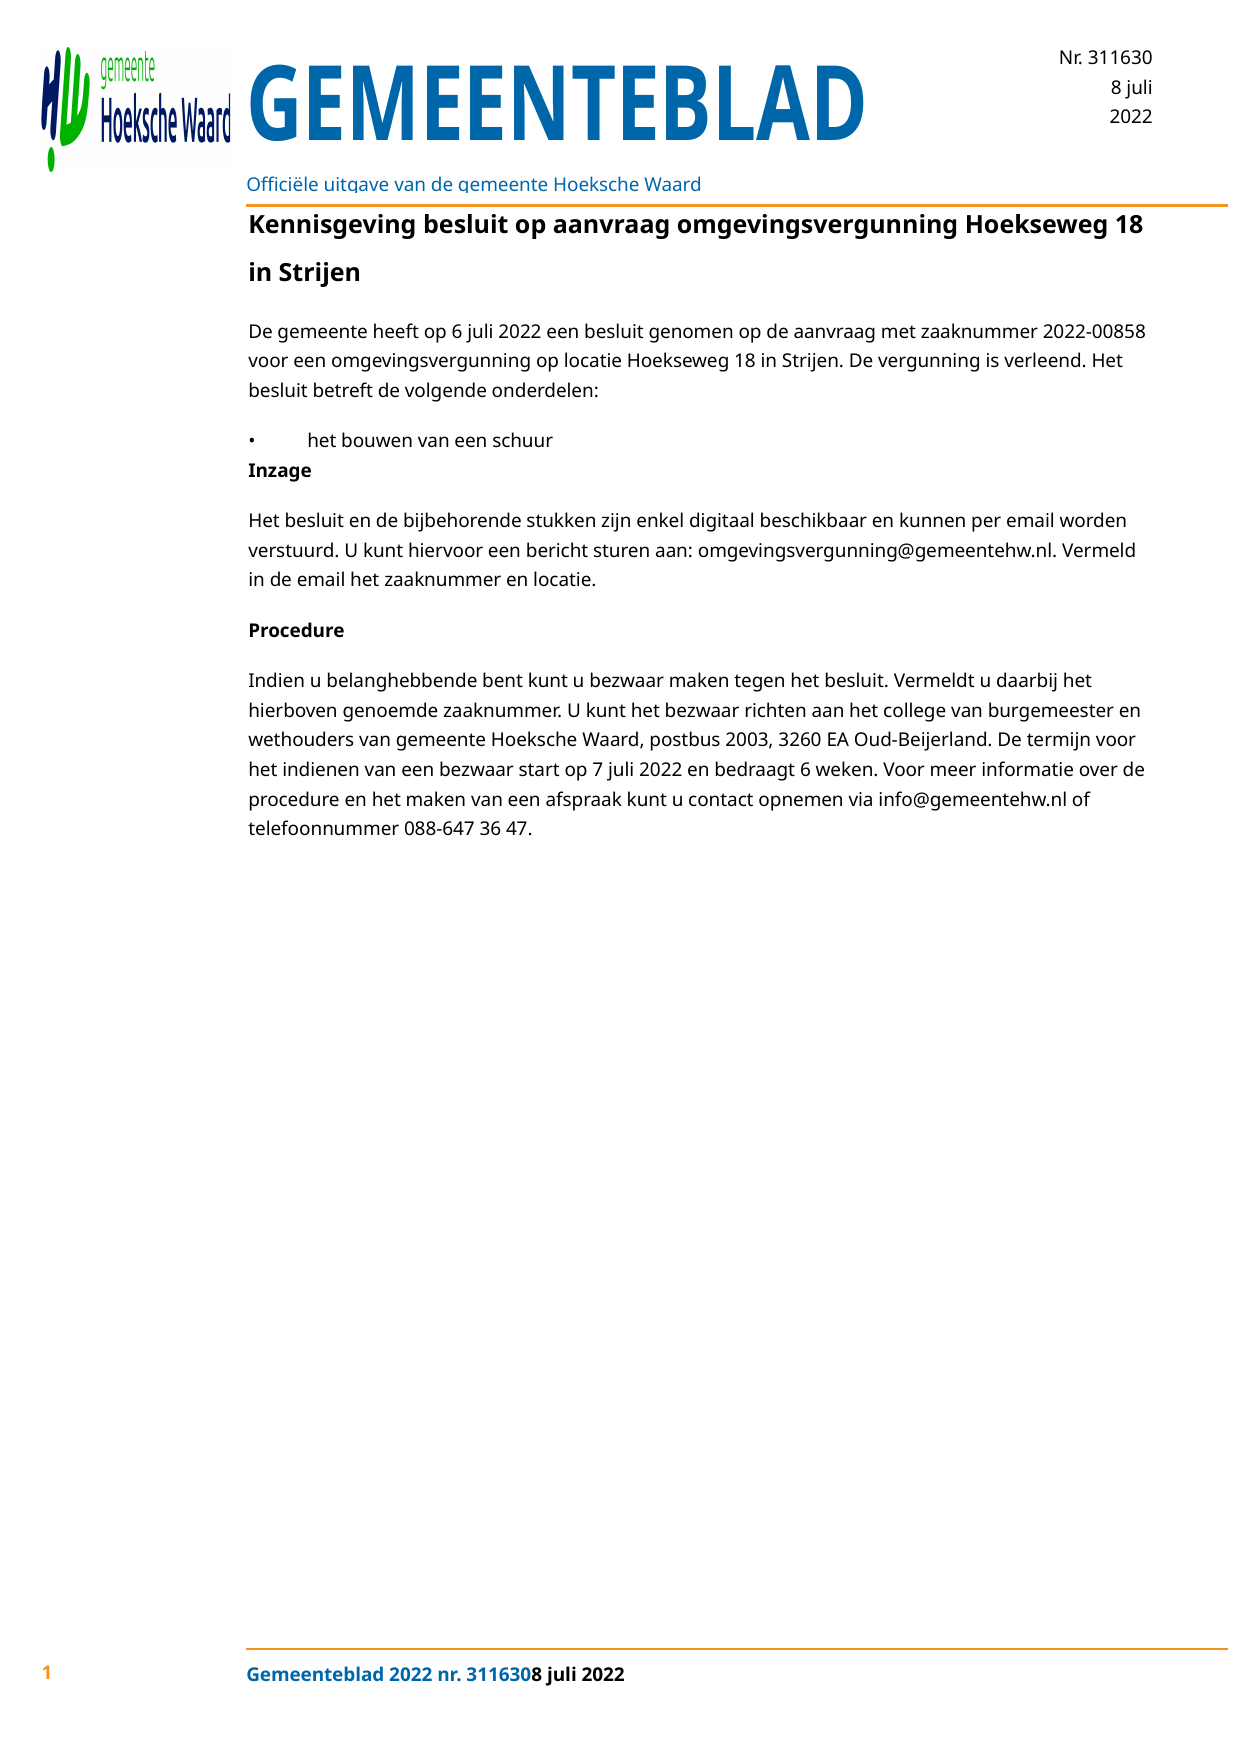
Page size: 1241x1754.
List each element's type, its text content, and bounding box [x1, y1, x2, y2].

text Indien u belanghebbende bent kunt u bezwaar maken tegen het besluit. Vermeldt u daarbij het hierboven genoemde zaaknummer. U kunt het bezwaar richten aan het college van burgemeester en wethouders van gemeente Hoeksche Waard, postbus 2003, 3260 EA Oud-Beijerland. De termijn voor het indienen van een bezwaar start op 7 juli 2022 en bedraagt 6 weken. Voor meer informatie over de procedure en het maken van een afspraak kunt u contact opnemen via info@gemeentehw.nl of telefoonnummer 088-647 36 47. [248, 667, 1152, 841]
text Kennisgeving besluit op aanvraag omgevingsvergunning Hoekseweg 18 in Strijen [248, 207, 1152, 288]
text Het besluit en de bijbehorende stukken zijn enkel digitaal beschikbaar en kunnen per email worden verstuurd. U kunt hiervoor een bericht sturen aan: omgevingsvergunning@gemeentehw.nl. Vermeld in de email het zaaknummer en locatie. [248, 507, 1152, 592]
text De gemeente heeft op 6 juli 2022 een besluit genomen op de aanvraag met zaaknummer 2022-00858 voor een omgevingsvergunning op locatie Hoekseweg 18 in Strijen. De vergunning is verleend. Het besluit betreft de volgende onderdelen: [248, 318, 1152, 403]
text Inzage [248, 457, 1152, 483]
picture [41, 47, 231, 172]
text Procedure [248, 617, 1152, 643]
list het bouwen van een schuur [248, 427, 1152, 453]
